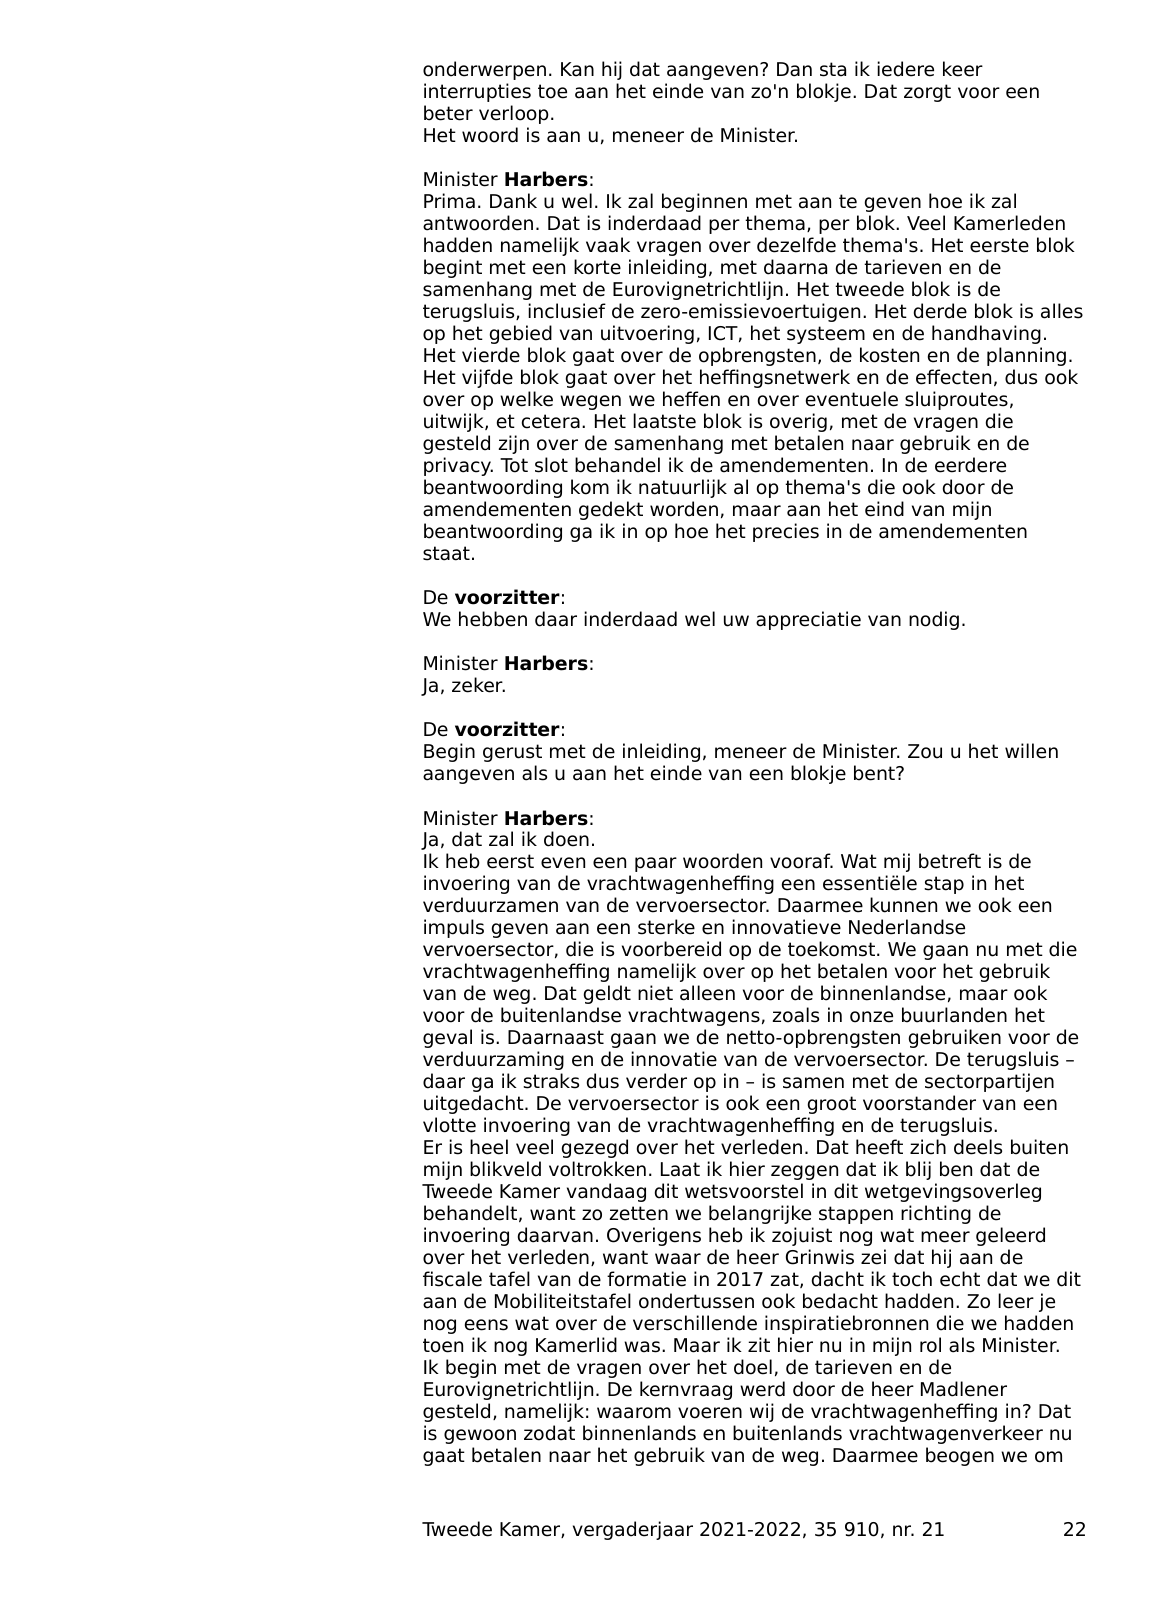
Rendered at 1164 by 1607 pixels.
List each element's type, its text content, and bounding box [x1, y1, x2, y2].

text Ja, dat zal ik doen. [422, 829, 1087, 851]
text Prima. Dank u wel. Ik zal beginnen met aan te geven hoe ik zal antwoorden. Dat is inderdaad per thema, per blok. Veel Kamerleden hadden namelijk vaak vragen over dezelfde thema's. Het eerste blok begint met een korte inleiding, met daarna de tarieven en de samenhang met de Eurovignetrichtlijn. Het tweede blok is de terugsluis, inclusief de zero-emissievoertuigen. Het derde blok is alles op het gebied van uitvoering, ICT, het systeem en de handhaving. Het vierde blok gaat over de opbrengsten, de kosten en de planning. Het vijfde blok gaat over het heffingsnetwerk en de effecten, dus ook over op welke wegen we heffen en over eventuele sluiproutes, uitwijk, et cetera. Het laatste blok is overig, met de vragen die gesteld zijn over de samenhang met betalen naar gebruik en de privacy. Tot slot behandel ik de amendementen. In de eerdere beantwoording kom ik natuurlijk al op thema's die ook door de amendementen gedekt worden, maar aan het eind van mijn beantwoording ga ik in op hoe het precies in de amendementen staat. [422, 191, 1087, 565]
text Ik heb eerst even een paar woorden vooraf. Wat mij betreft is de invoering van de vrachtwagenheffing een essentiële stap in het verduurzamen van de vervoersector. Daarmee kunnen we ook een impuls geven aan een sterke en innovatieve Nederlandse vervoersector, die is voorbereid op de toekomst. We gaan nu met die vrachtwagenheffing namelijk over op het betalen voor het gebruik van de weg. Dat geldt niet alleen voor de binnenlandse, maar ook voor de buitenlandse vrachtwagens, zoals in onze buurlanden het geval is. Daarnaast gaan we de netto-opbrengsten gebruiken voor de verduurzaming en de innovatie van de vervoersector. De terugsluis – daar ga ik straks dus verder op in – is samen met de sectorpartijen uitgedacht. De vervoersector is ook een groot voorstander van een vlotte invoering van de vrachtwagenheffing en de terugsluis. [422, 851, 1087, 1137]
text Minister Harbers: [422, 807, 1087, 829]
text onderwerpen. Kan hij dat aangeven? Dan sta ik iedere keer interrupties toe aan het einde van zo'n blokje. Dat zorgt voor een beter verloop. [422, 59, 1087, 125]
text Minister Harbers: [422, 653, 1087, 675]
text We hebben daar inderdaad wel uw appreciatie van nodig. [422, 609, 1087, 631]
text Het woord is aan u, meneer de Minister. [422, 125, 1087, 147]
text Er is heel veel gezegd over het verleden. Dat heeft zich deels buiten mijn blikveld voltrokken. Laat ik hier zeggen dat ik blij ben dat de Tweede Kamer vandaag dit wetsvoorstel in dit wetgevingsoverleg behandelt, want zo zetten we belangrijke stappen richting de invoering daarvan. Overigens heb ik zojuist nog wat meer geleerd over het verleden, want waar de heer Grinwis zei dat hij aan de fiscale tafel van de formatie in 2017 zat, dacht ik toch echt dat we dit aan de Mobiliteitstafel ondertussen ook bedacht hadden. Zo leer je nog eens wat over de verschillende inspiratiebronnen die we hadden toen ik nog Kamerlid was. Maar ik zit hier nu in mijn rol als Minister. [422, 1137, 1087, 1357]
text Minister Harbers: [422, 169, 1087, 191]
text Ja, zeker. [422, 675, 1087, 697]
text Ik begin met de vragen over het doel, de tarieven en de Eurovignetrichtlijn. De kernvraag werd door de heer Madlener gesteld, namelijk: waarom voeren wij de vrachtwagenheffing in? Dat is gewoon zodat binnenlands en buitenlands vrachtwagenverkeer nu gaat betalen naar het gebruik van de weg. Daarmee beogen we om [422, 1357, 1087, 1467]
text De voorzitter: [422, 719, 1087, 741]
text Begin gerust met de inleiding, meneer de Minister. Zou u het willen aangeven als u aan het einde van een blokje bent? [422, 741, 1087, 785]
text De voorzitter: [422, 587, 1087, 609]
